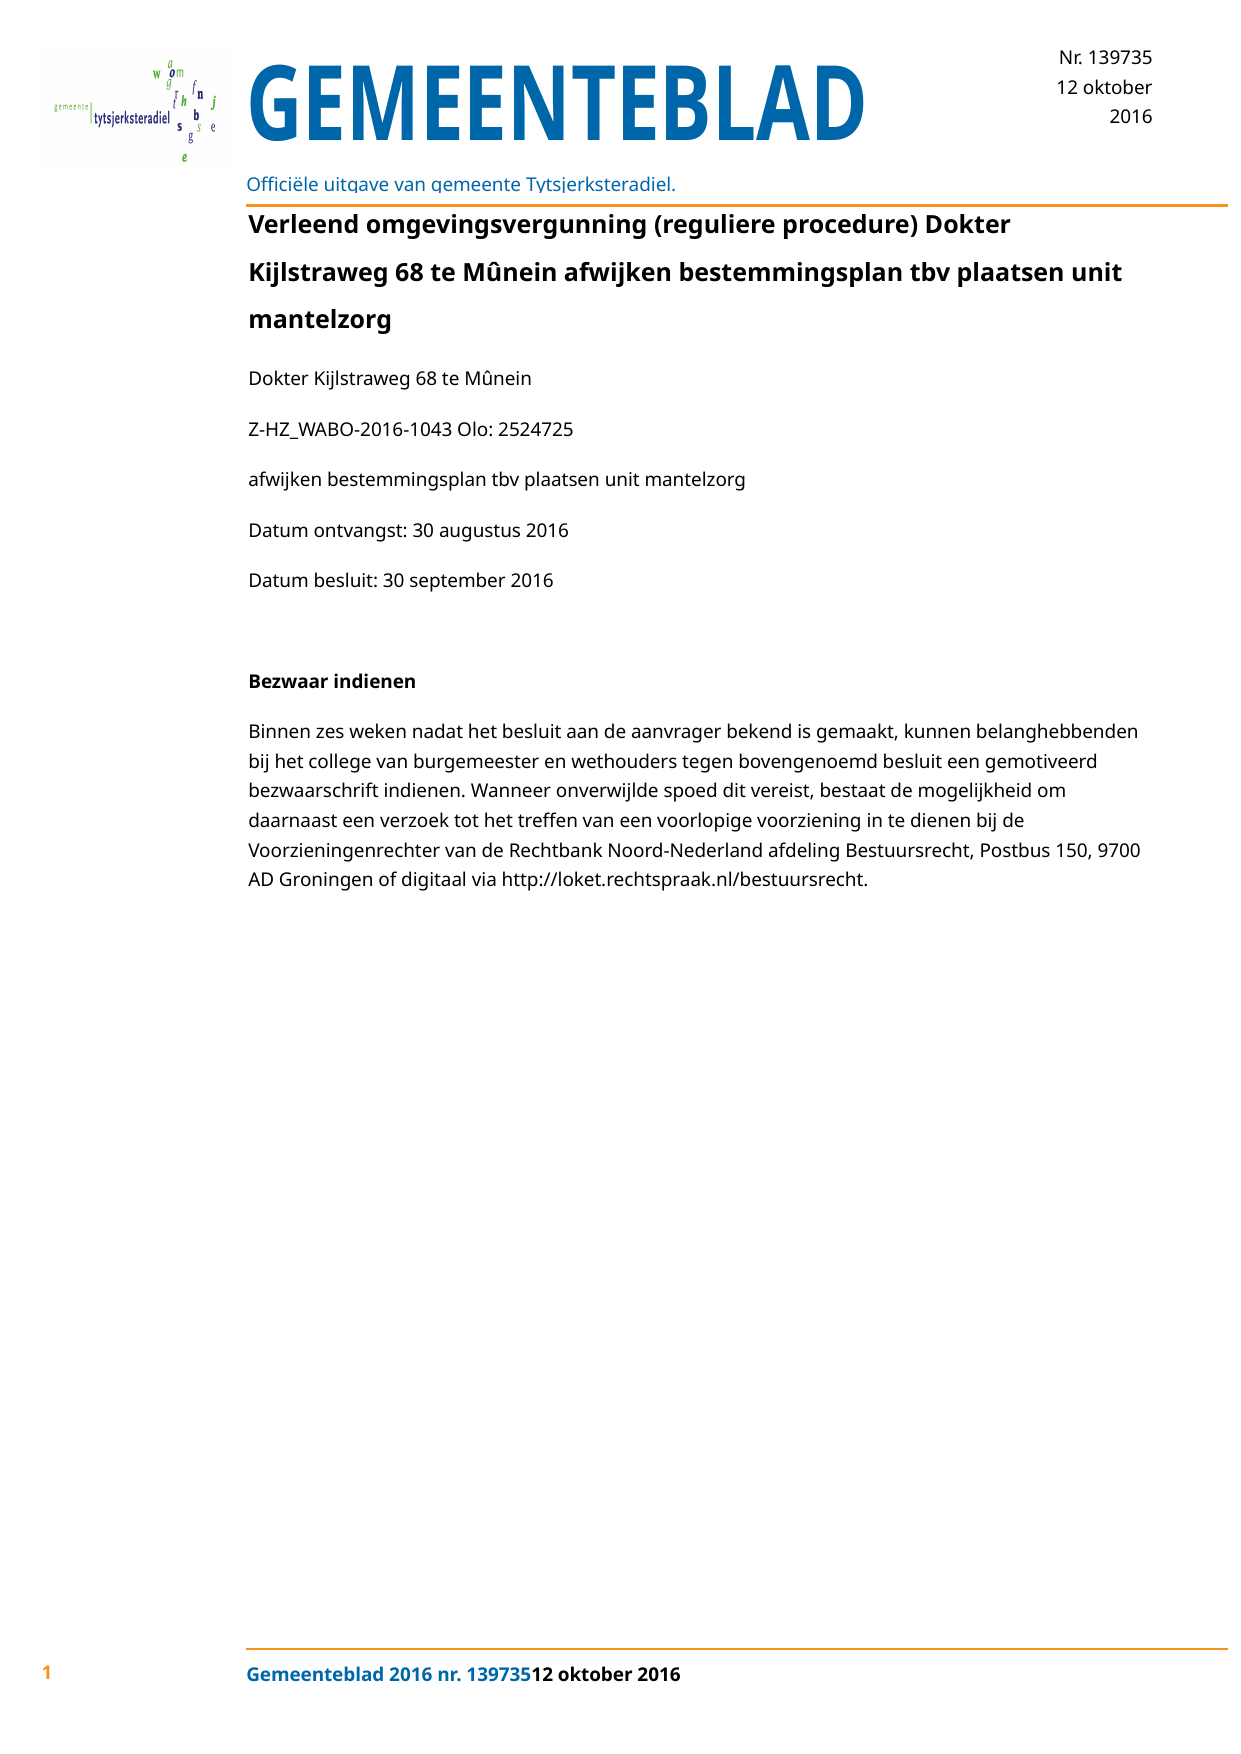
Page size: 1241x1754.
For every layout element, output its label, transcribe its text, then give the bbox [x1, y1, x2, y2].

text Datum besluit: 30 september 2016 [248, 567, 1152, 593]
text Dokter Kijlstraweg 68 te Mûnein [248, 366, 1152, 391]
picture [41, 47, 231, 172]
text afwijken bestemmingsplan tbv plaatsen unit mantelzorg [248, 466, 1152, 492]
text Binnen zes weken nadat het besluit aan de aanvrager bekend is gemaakt, kunnen belanghebbenden bij het college van burgemeester en wethouders tegen bovengenoemd besluit een gemotiveerd bezwaarschrift indienen. Wanneer onverwijlde spoed dit vereist, bestaat de mogelijkheid om daarnaast een verzoek tot het treffen van een voorlopige voorziening in te dienen bij de Voorzieningenrechter van de Rechtbank Noord-Nederland afdeling Bestuursrecht, Postbus 150, 9700 AD Groningen of digitaal via http://loket.rechtspraak.nl/bestuursrecht. [248, 718, 1152, 892]
text Z-HZ_WABO-2016-1043 Olo: 2524725 [248, 416, 1152, 442]
text Datum ontvangst: 30 augustus 2016 [248, 517, 1152, 542]
text Bezwaar indienen [248, 668, 1152, 694]
text Verleend omgevingsvergunning (reguliere procedure) Dokter Kijlstraweg 68 te Mûnein afwijken bestemmingsplan tbv plaatsen unit mantelzorg [248, 207, 1152, 336]
